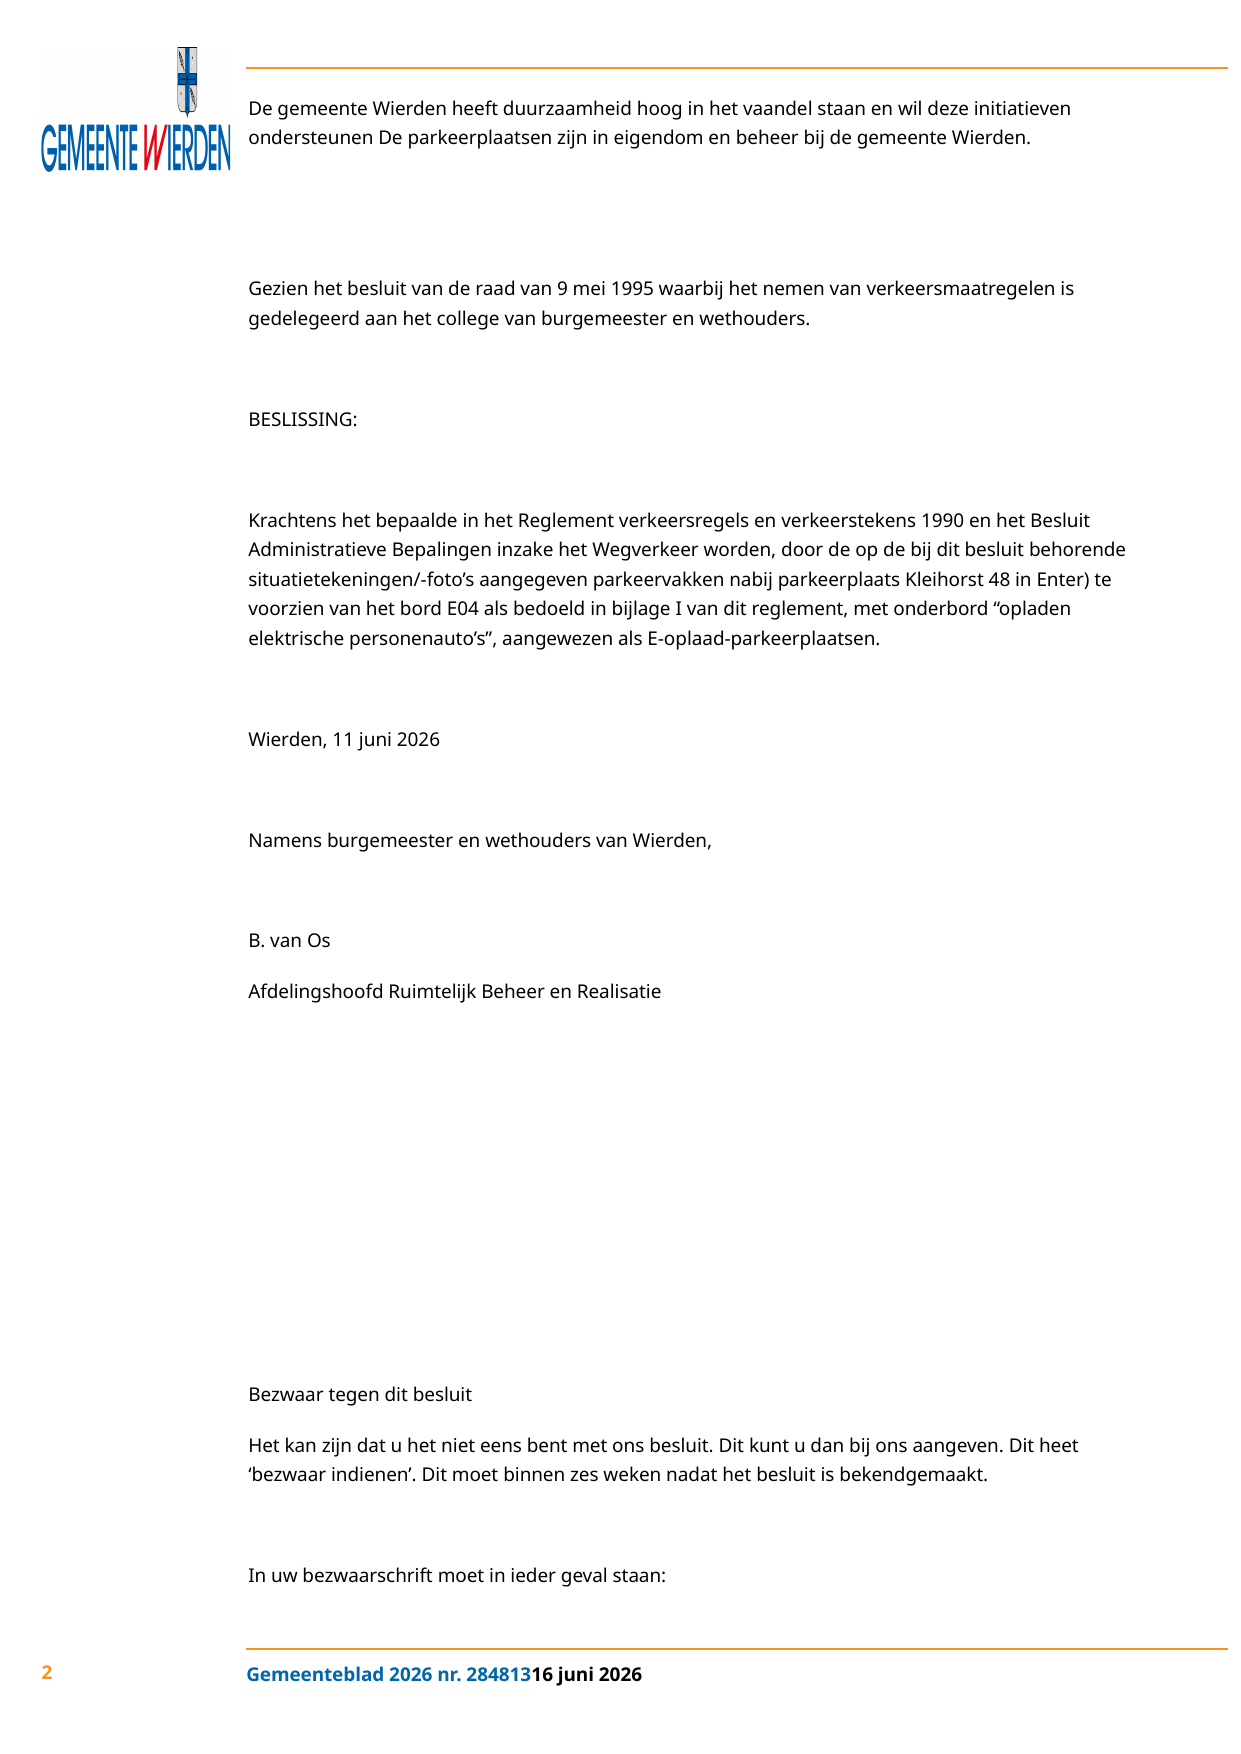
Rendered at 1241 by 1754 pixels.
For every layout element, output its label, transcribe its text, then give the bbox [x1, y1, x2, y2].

text Het kan zijn dat u het niet eens bent met ons besluit. Dit kunt u dan bij ons aangeven. Dit heet ‘bezwaar indienen’. Dit moet binnen zes weken nadat het besluit is bekendgemaakt. [248, 1432, 1152, 1487]
text De gemeente Wierden heeft duurzaamheid hoog in het vaandel staan en wil deze initiatieven ondersteunen De parkeerplaatsen zijn in eigendom en beheer bij de gemeente Wierden. [248, 95, 1152, 150]
text B. van Os [248, 928, 1152, 953]
text Gezien het besluit van de raad van 9 mei 1995 waarbij het nemen van verkeersmaatregelen is gedelegeerd aan het college van burgemeester en wethouders. [248, 276, 1152, 331]
text Wierden, 11 juni 2026 [248, 726, 1152, 752]
picture [41, 47, 231, 172]
text Krachtens het bepaalde in het Reglement verkeersregels en verkeerstekens 1990 en het Besluit Administratieve Bepalingen inzake het Wegverkeer worden, door de op de bij dit besluit behorende situatietekeningen/-foto’s aangegeven parkeervakken nabij parkeerplaats Kleihorst 48 in Enter) te voorzien van het bord E04 als bedoeld in bijlage I van dit reglement, met onderbord “opladen elektrische personenauto’s”, aangewezen als E-oplaad-parkeerplaatsen. [248, 507, 1152, 651]
text Namens burgemeester en wethouders van Wierden, [248, 827, 1152, 853]
text Bezwaar tegen dit besluit [248, 1381, 1152, 1407]
text Afdelingshoofd Ruimtelijk Beheer en Realisatie [248, 978, 1152, 1004]
text BESLISSING: [248, 406, 1152, 432]
text In uw bezwaarschrift moet in ieder geval staan: [248, 1562, 1152, 1588]
